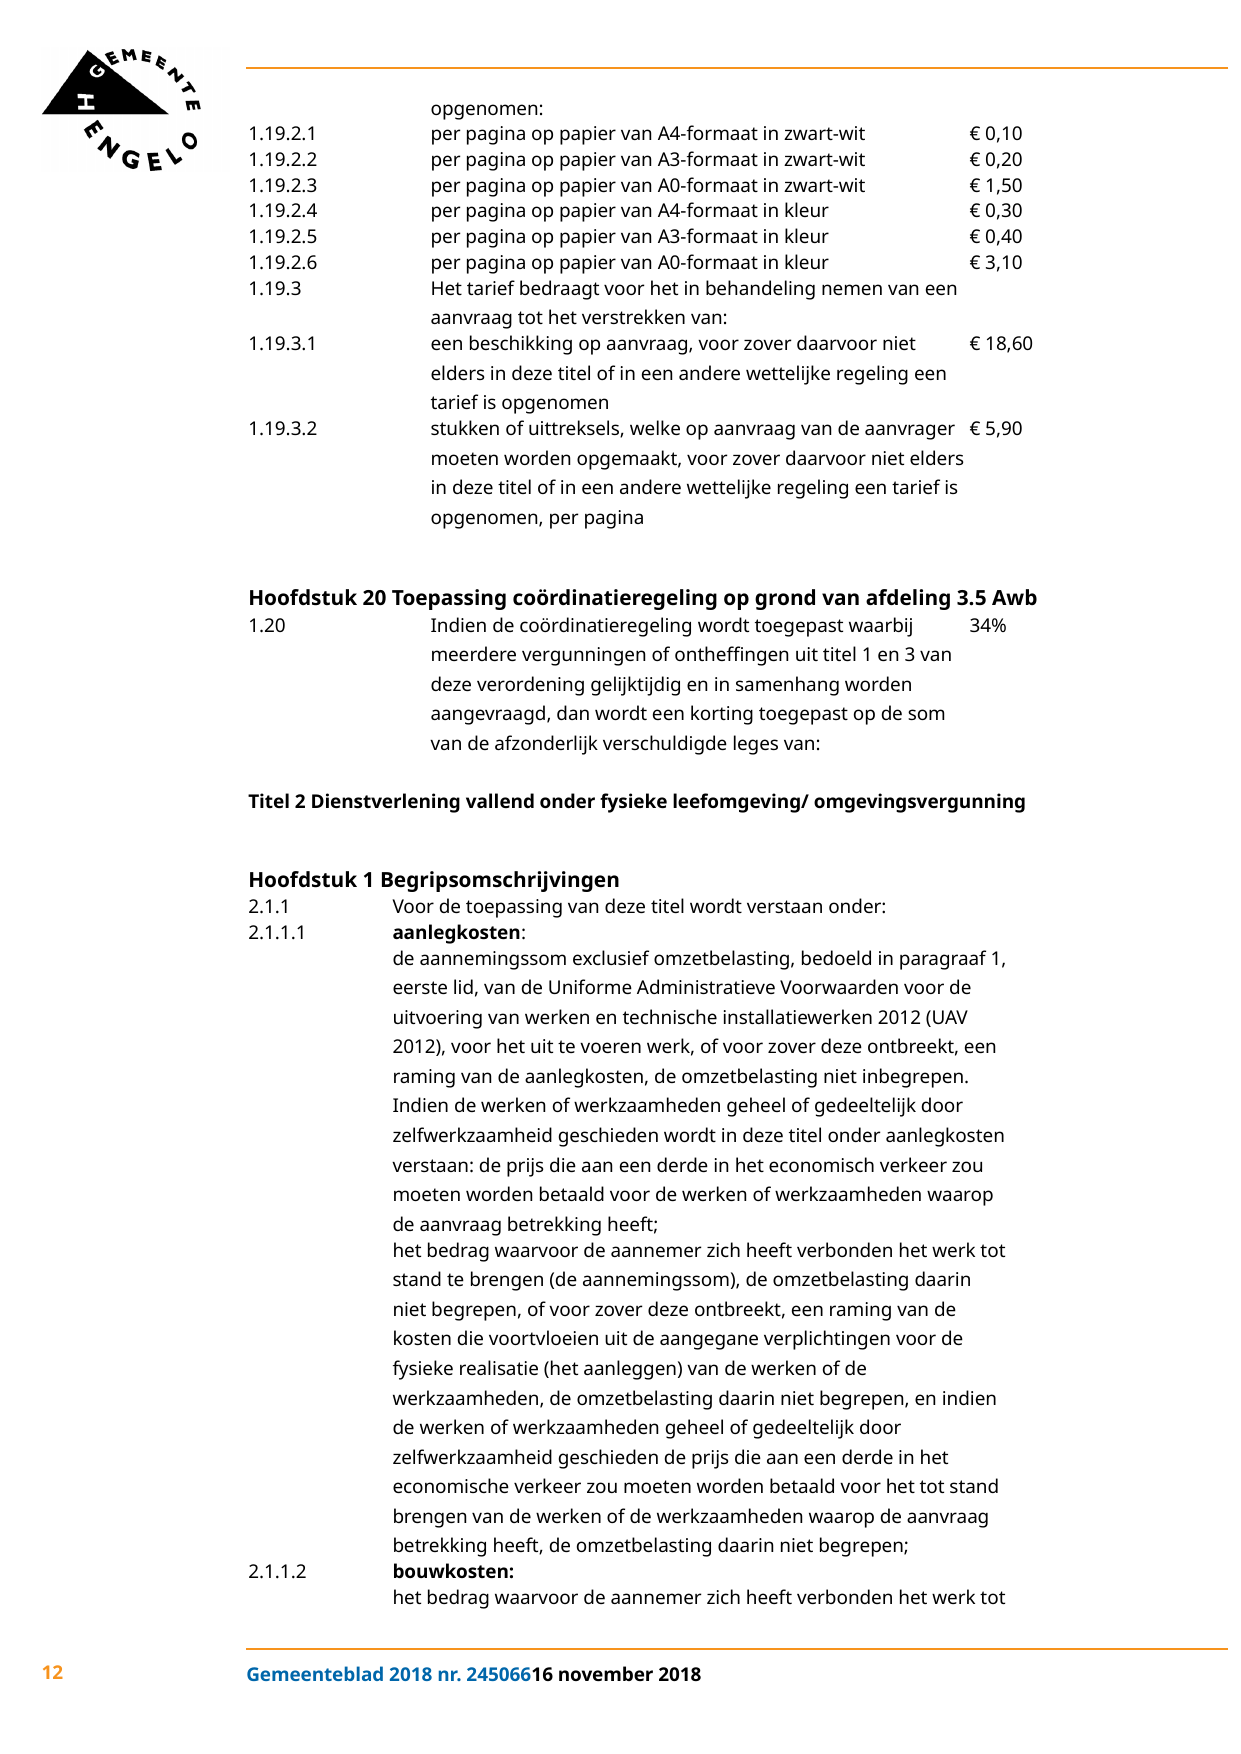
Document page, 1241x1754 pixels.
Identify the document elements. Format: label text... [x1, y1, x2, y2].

table_cell per pagina op papier van A4-formaat in kleur [430, 198, 969, 223]
table_header Indien de coördinatieregeling wordt toegepast waarbij meerdere vergunningen of ontheffingen uit titel 1 en 3 van deze verordening gelijktijdig en in samenhang worden aangevraagd, dan wordt een korting toegepast op de som van de afzonderlijk verschuldigde leges van: [430, 612, 969, 756]
table_cell € 5,90 [969, 415, 1152, 529]
table_cell [1007, 1558, 1152, 1584]
table_cell 1.19.2.5 [248, 224, 430, 249]
table_header 34% [969, 612, 1152, 756]
table_header 2.1.1 [248, 893, 392, 919]
table_header Voor de toepassing van deze titel wordt verstaan onder: [392, 893, 1007, 919]
table_cell [1007, 945, 1152, 1237]
table_cell € 0,30 [969, 198, 1152, 223]
table_cell [248, 1584, 392, 1610]
table_cell per pagina op papier van A3-formaat in kleur [430, 224, 969, 249]
table_cell 1.19.2.1 [248, 121, 430, 146]
table_cell [1007, 919, 1152, 945]
table_cell bouwkosten: [392, 1558, 1007, 1584]
table_cell 1.19.3 [248, 275, 430, 330]
table_cell de aannemingssom exclusief omzetbelasting, bedoeld in paragraaf 1, eerste lid, van de Uniforme Administratieve Voorwaarden voor de uitvoering van werken en technische installatiewerken 2012 (UAV 2012), voor het uit te voeren werk, of voor zover deze ontbreekt, een raming van de aanlegkosten, de omzetbelasting niet inbegrepen. Indien de werken of werkzaamheden geheel of gedeeltelijk door zelfwerkzaamheid geschieden wordt in deze titel onder aanlegkosten verstaan: de prijs die aan een derde in het economisch verkeer zou moeten worden betaald voor de werken of werkzaamheden waarop de aanvraag betrekking heeft; [392, 945, 1007, 1237]
text Hoofdstuk 1 Begripsomschrijvingen [248, 865, 1152, 893]
table_cell 2.1.1.1 [248, 919, 392, 945]
table_header 1.20 [248, 612, 430, 756]
table_cell 1.19.2.2 [248, 146, 430, 172]
table_cell aanlegkosten: [392, 919, 1007, 945]
table_header [1007, 893, 1152, 919]
table_cell per pagina op papier van A0-formaat in kleur [430, 249, 969, 275]
table_cell een beschikking op aanvraag, voor zover daarvoor niet elders in deze titel of in een andere wettelijke regeling een tarief is opgenomen [430, 330, 969, 415]
table_cell Het tarief bedraagt voor het in behandeling nemen van een aanvraag tot het verstrekken van: [430, 275, 969, 330]
table_cell 2.1.1.2 [248, 1558, 392, 1584]
table_cell 1.19.3.1 [248, 330, 430, 415]
table_cell [248, 1237, 392, 1558]
table_cell [248, 95, 430, 121]
table_cell 1.19.2.4 [248, 198, 430, 223]
table_cell [969, 95, 1152, 121]
table_cell [248, 945, 392, 1237]
table_cell € 3,10 [969, 249, 1152, 275]
table_cell per pagina op papier van A4-formaat in zwart-wit [430, 121, 969, 146]
table_cell € 1,50 [969, 172, 1152, 198]
table_cell € 0,40 [969, 224, 1152, 249]
table_cell [969, 275, 1152, 330]
table_cell per pagina op papier van A3-formaat in zwart-wit [430, 146, 969, 172]
table_cell 1.19.2.6 [248, 249, 430, 275]
table_cell het bedrag waarvoor de aannemer zich heeft verbonden het werk tot [392, 1584, 1007, 1610]
table_cell [1007, 1584, 1152, 1610]
table_cell stukken of uittreksels, welke op aanvraag van de aanvrager moeten worden opgemaakt, voor zover daarvoor niet elders in deze titel of in een andere wettelijke regeling een tarief is opgenomen, per pagina [430, 415, 969, 529]
table_cell € 0,20 [969, 146, 1152, 172]
table_cell € 18,60 [969, 330, 1152, 415]
table_cell 1.19.2.3 [248, 172, 430, 198]
table_cell opgenomen: [430, 95, 969, 121]
table_cell het bedrag waarvoor de aannemer zich heeft verbonden het werk tot stand te brengen (de aannemingssom), de omzetbelasting daarin niet begrepen, of voor zover deze ontbreekt, een raming van de kosten die voortvloeien uit de aangegane verplichtingen voor de fysieke realisatie (het aanleggen) van de werken of de werkzaamheden, de omzetbelasting daarin niet begrepen, en indien de werken of werkzaamheden geheel of gedeeltelijk door zelfwerkzaamheid geschieden de prijs die aan een derde in het economische verkeer zou moeten worden betaald voor het tot stand brengen van de werken of de werkzaamheden waarop de aanvraag betrekking heeft, de omzetbelasting daarin niet begrepen; [392, 1237, 1007, 1558]
text Titel 2 Dienstverlening vallend onder fysieke leefomgeving/ omgevingsvergunning [248, 789, 1152, 814]
table_cell € 0,10 [969, 121, 1152, 146]
text Hoofdstuk 20 Toepassing coördinatieregeling op grond van afdeling 3.5 Awb [248, 583, 1152, 612]
table_cell 1.19.3.2 [248, 415, 430, 529]
table_cell per pagina op papier van A0-formaat in zwart-wit [430, 172, 969, 198]
picture [41, 47, 231, 172]
table_cell [1007, 1237, 1152, 1558]
